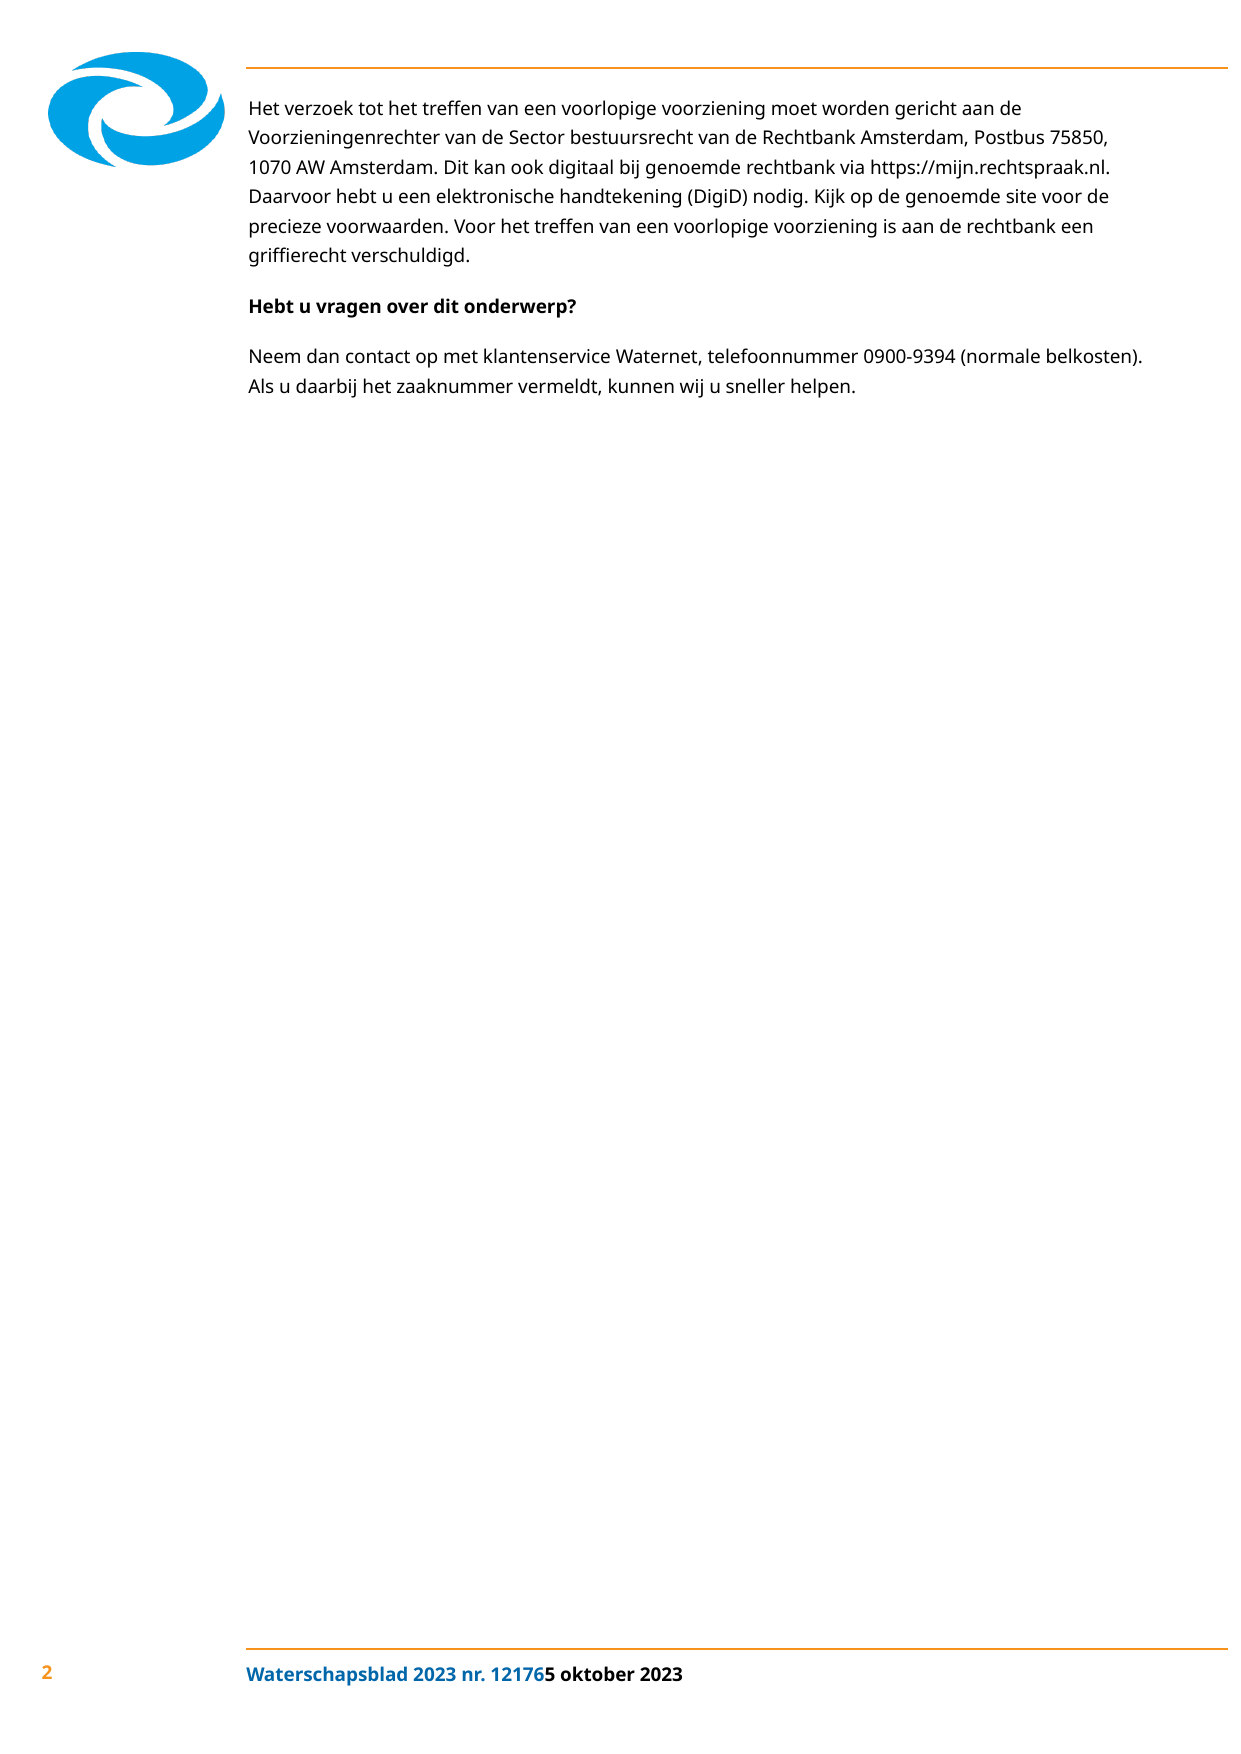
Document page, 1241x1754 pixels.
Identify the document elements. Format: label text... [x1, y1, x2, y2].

text Hebt u vragen over dit onderwerp? [248, 293, 1152, 319]
text Het verzoek tot het treffen van een voorlopige voorziening moet worden gericht aan de Voorzieningenrechter van de Sector bestuursrecht van de Rechtbank Amsterdam, Postbus 75850, 1070 AW Amsterdam. Dit kan ook digitaal bij genoemde rechtbank via https://mijn.rechtspraak.nl. Daarvoor hebt u een elektronische handtekening (DigiD) nodig. Kijk op de genoemde site voor de precieze voorwaarden. Voor het treffen van een voorlopige voorziening is aan de rechtbank een griffierecht verschuldigd. [248, 95, 1152, 268]
text Neem dan contact op met klantenservice Waternet, telefoonnummer 0900-9394 (normale belkosten). Als u daarbij het zaaknummer vermeldt, kunnen wij u sneller helpen. [248, 343, 1152, 399]
picture [41, 47, 231, 172]
